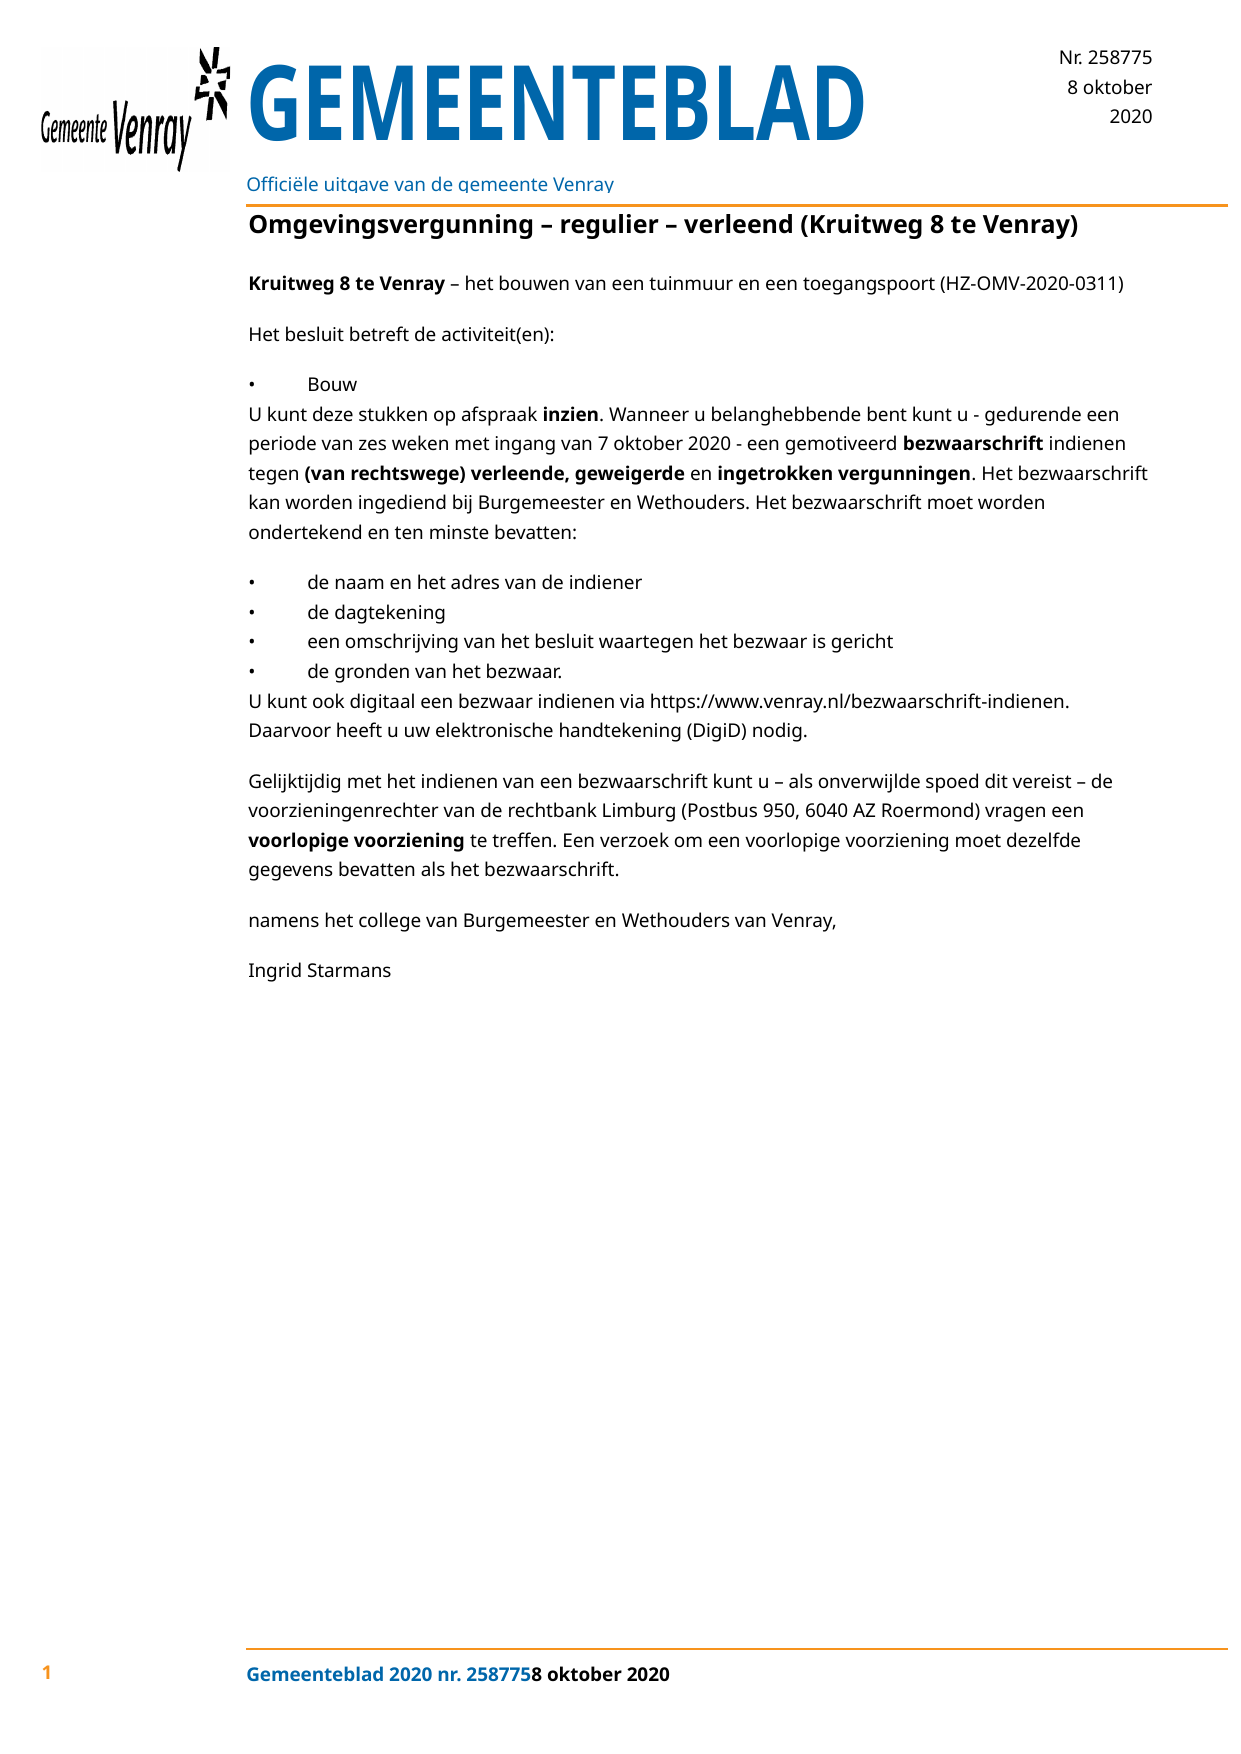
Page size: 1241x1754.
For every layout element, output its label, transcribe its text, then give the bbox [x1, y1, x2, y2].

list Bouw [248, 371, 1152, 397]
text U kunt ook digitaal een bezwaar indienen via https://www.venray.nl/bezwaarschrift-indienen. Daarvoor heeft u uw elektronische handtekening (DigiD) nodig. [248, 688, 1152, 743]
text U kunt deze stukken op afspraak inzien. Wanneer u belanghebbende bent kunt u - gedurende een periode van zes weken met ingang van 7 oktober 2020 - een gemotiveerd bezwaarschrift indienen tegen (van rechtswege) verleende, geweigerde en ingetrokken vergunningen. Het bezwaarschrift kan worden ingediend bij Burgemeester en Wethouders. Het bezwaarschrift moet worden ondertekend en ten minste bevatten: [248, 401, 1152, 545]
list de gronden van het bezwaar. [248, 658, 1152, 684]
text Ingrid Starmans [248, 957, 1152, 983]
list de dagtekening [248, 599, 1152, 625]
text Omgevingsvergunning – regulier – verleend (Kruitweg 8 te Venray) [248, 207, 1152, 241]
text namens het college van Burgemeester en Wethouders van Venray, [248, 907, 1152, 933]
text Kruitweg 8 te Venray – het bouwen van een tuinmuur en een toegangspoort (HZ-OMV-2020-0311) [248, 270, 1152, 296]
text Gelijktijdig met het indienen van een bezwaarschrift kunt u – als onverwijlde spoed dit vereist – de voorzieningenrechter van de rechtbank Limburg (Postbus 950, 6040 AZ Roermond) vragen een voorlopige voorziening te treffen. Een verzoek om een voorlopige voorziening moet dezelfde gegevens bevatten als het bezwaarschrift. [248, 768, 1152, 882]
picture [41, 47, 231, 172]
text Het besluit betreft de activiteit(en): [248, 321, 1152, 346]
list de naam en het adres van de indiener [248, 569, 1152, 595]
list een omschrijving van het besluit waartegen het bezwaar is gericht [248, 629, 1152, 654]
